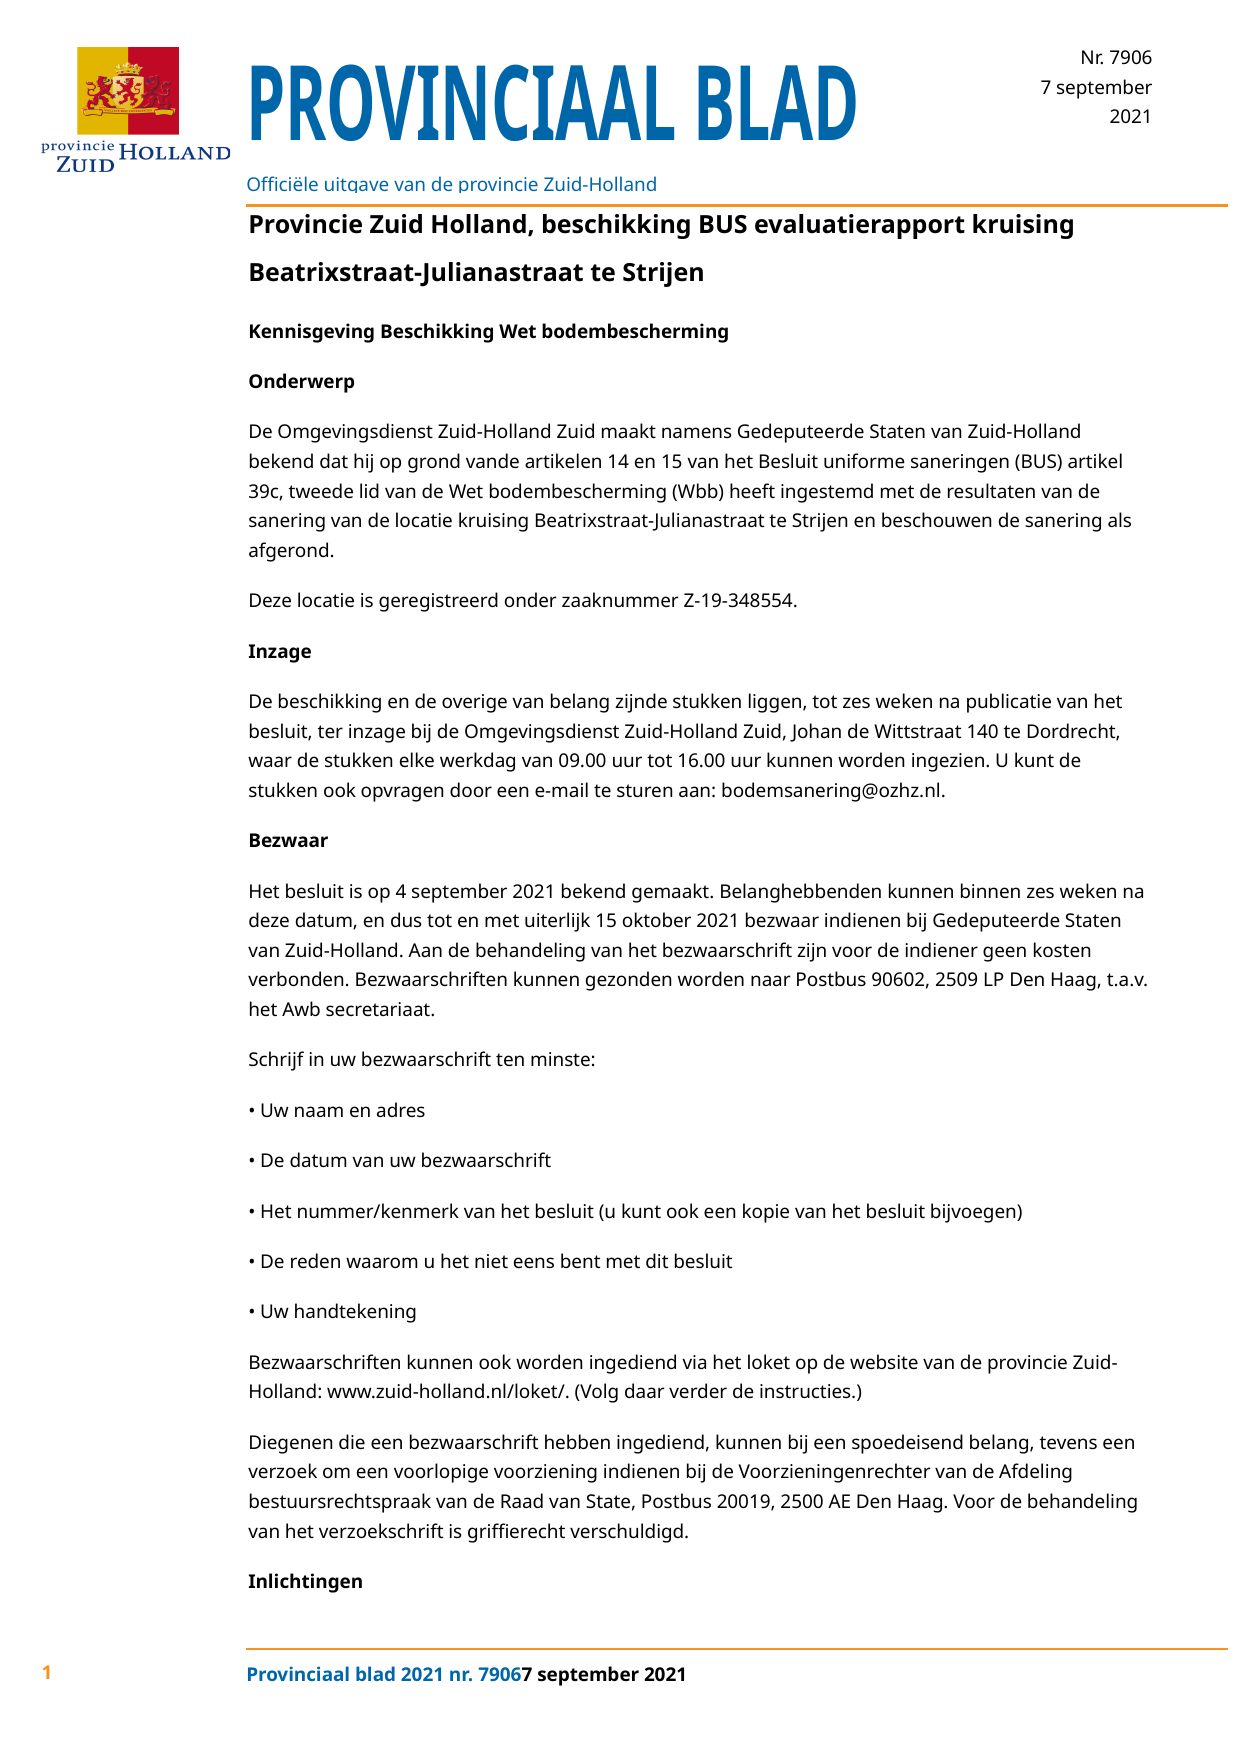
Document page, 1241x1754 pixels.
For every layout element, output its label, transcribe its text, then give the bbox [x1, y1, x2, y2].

text Deze locatie is geregistreerd onder zaaknummer Z-19-348554. [248, 587, 1152, 613]
text • Het nummer/kenmerk van het besluit (u kunt ook een kopie van het besluit bijvoegen) [248, 1198, 1152, 1224]
text Het besluit is op 4 september 2021 bekend gemaakt. Belanghebbenden kunnen binnen zes weken na deze datum, en dus tot en met uiterlijk 15 oktober 2021 bezwaar indienen bij Gedeputeerde Staten van Zuid-Holland. Aan de behandeling van het bezwaarschrift zijn voor de indiener geen kosten verbonden. Bezwaarschriften kunnen gezonden worden naar Postbus 90602, 2509 LP Den Haag, t.a.v. het Awb secretariaat. [248, 878, 1152, 1022]
text Inzage [248, 638, 1152, 664]
text Schrijf in uw bezwaarschrift ten minste: [248, 1047, 1152, 1072]
text Inlichtingen [248, 1568, 1152, 1594]
text • Uw handtekening [248, 1299, 1152, 1324]
text Bezwaar [248, 827, 1152, 853]
text Onderwerp [248, 368, 1152, 394]
picture [41, 47, 231, 172]
text De beschikking en de overige van belang zijnde stukken liggen, tot zes weken na publicatie van het besluit, ter inzage bij de Omgevingsdienst Zuid-Holland Zuid, Johan de Wittstraat 140 te Dordrecht, waar de stukken elke werkdag van 09.00 uur tot 16.00 uur kunnen worden ingezien. U kunt de stukken ook opvragen door een e-mail te sturen aan: bodemsanering@ozhz.nl. [248, 688, 1152, 803]
text Kennisgeving Beschikking Wet bodembescherming [248, 318, 1152, 344]
text • Uw naam en adres [248, 1097, 1152, 1123]
text Diegenen die een bezwaarschrift hebben ingediend, kunnen bij een spoedeisend belang, tevens een verzoek om een voorlopige voorziening indienen bij de Voorzieningenrechter van de Afdeling bestuursrechtspraak van de Raad van State, Postbus 20019, 2500 AE Den Haag. Voor de behandeling van het verzoekschrift is griffierecht verschuldigd. [248, 1429, 1152, 1544]
text • De datum van uw bezwaarschrift [248, 1147, 1152, 1173]
text Provincie Zuid Holland, beschikking BUS evaluatierapport kruising Beatrixstraat-Julianastraat te Strijen [248, 207, 1152, 288]
text • De reden waarom u het niet eens bent met dit besluit [248, 1248, 1152, 1274]
text Bezwaarschriften kunnen ook worden ingediend via het loket op de website van de provincie Zuid-Holland: www.zuid-holland.nl/loket/. (Volg daar verder de instructies.) [248, 1349, 1152, 1404]
text De Omgevingsdienst Zuid-Holland Zuid maakt namens Gedeputeerde Staten van Zuid-Holland bekend dat hij op grond vande artikelen 14 en 15 van het Besluit uniforme saneringen (BUS) artikel 39c, tweede lid van de Wet bodembescherming (Wbb) heeft ingestemd met de resultaten van de sanering van de locatie kruising Beatrixstraat-Julianastraat te Strijen en beschouwen de sanering als afgerond. [248, 419, 1152, 563]
